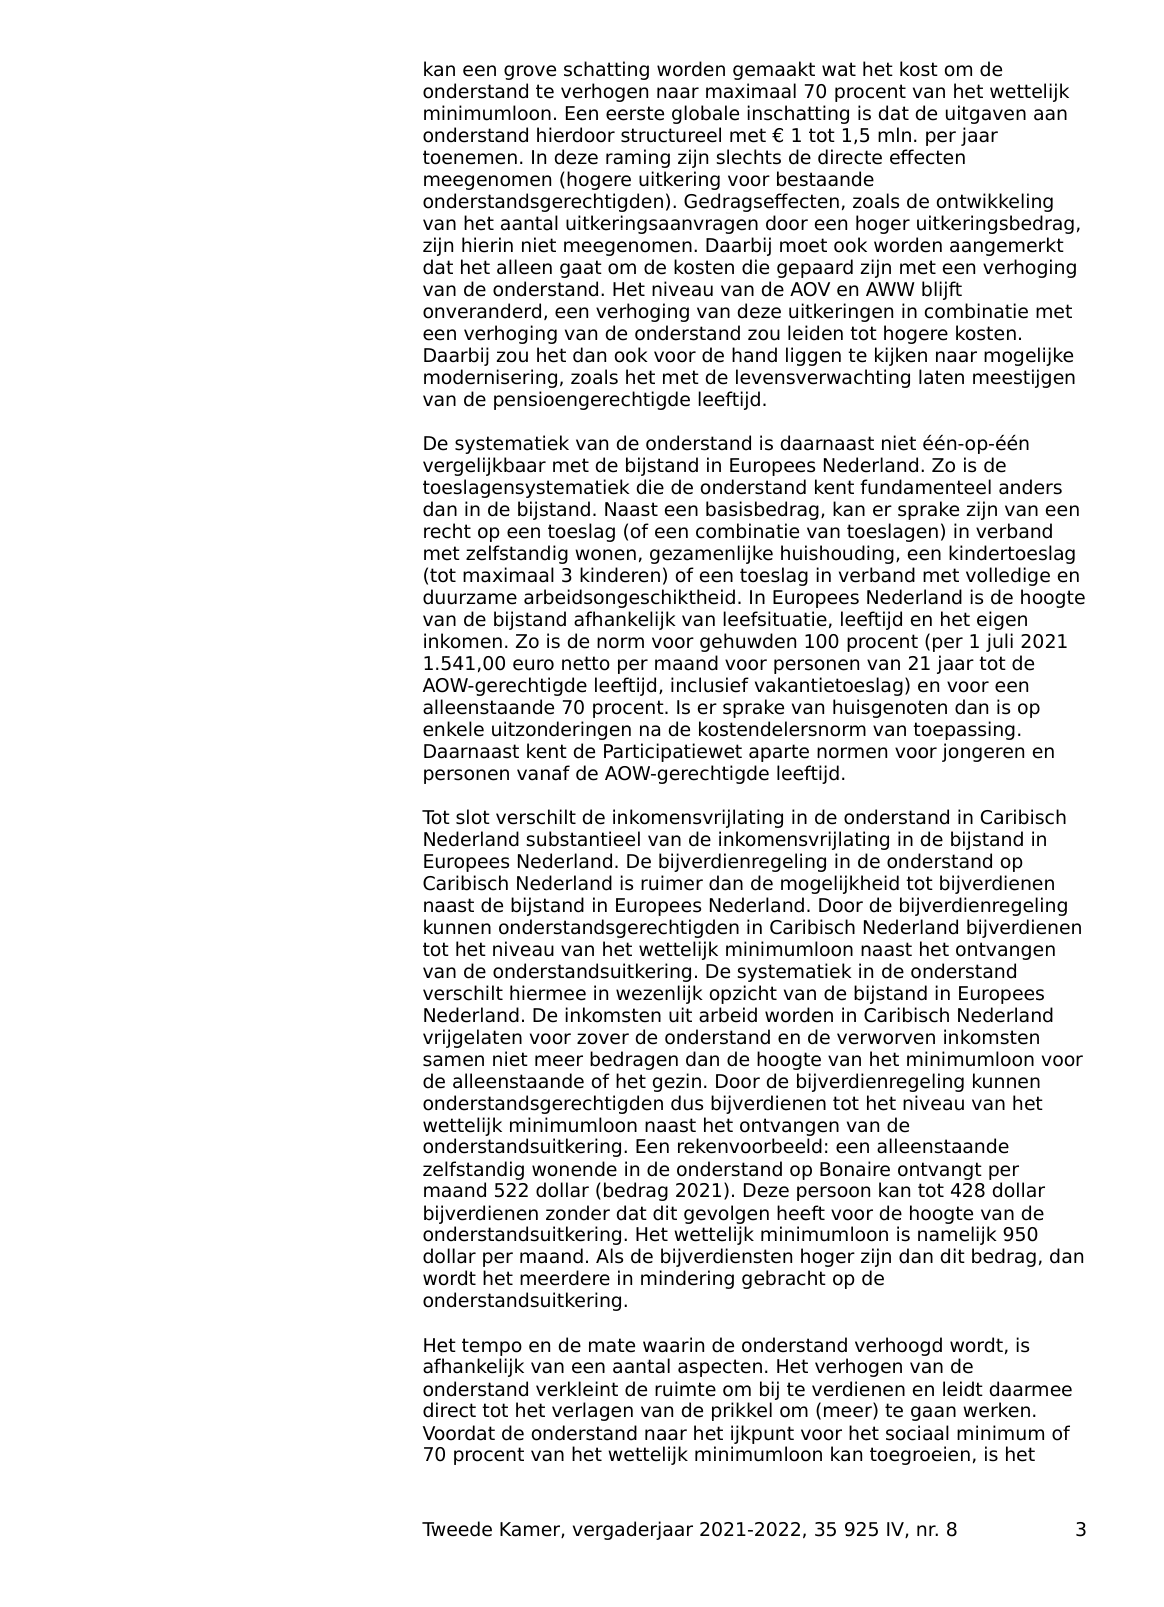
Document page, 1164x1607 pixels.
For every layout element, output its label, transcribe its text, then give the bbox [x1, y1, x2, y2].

text Tot slot verschilt de inkomensvrijlating in de onderstand in Caribisch Nederland substantieel van de inkomensvrijlating in de bijstand in Europees Nederland. De bijverdienregeling in de onderstand op Caribisch Nederland is ruimer dan de mogelijkheid tot bijverdienen naast de bijstand in Europees Nederland. Door de bijverdienregeling kunnen onderstandsgerechtigden in Caribisch Nederland bijverdienen tot het niveau van het wettelijk minimumloon naast het ontvangen van de onderstandsuitkering. De systematiek in de onderstand verschilt hiermee in wezenlijk opzicht van de bijstand in Europees Nederland. De inkomsten uit arbeid worden in Caribisch Nederland vrijgelaten voor zover de onderstand en de verworven inkomsten samen niet meer bedragen dan de hoogte van het minimumloon voor de alleenstaande of het gezin. Door de bijverdienregeling kunnen onderstandsgerechtigden dus bijverdienen tot het niveau van het wettelijk minimumloon naast het ontvangen van de onderstandsuitkering. Een rekenvoorbeeld: een alleenstaande zelfstandig wonende in de onderstand op Bonaire ontvangt per maand 522 dollar (bedrag 2021). Deze persoon kan tot 428 dollar bijverdienen zonder dat dit gevolgen heeft voor de hoogte van de onderstandsuitkering. Het wettelijk minimumloon is namelijk 950 dollar per maand. Als de bijverdiensten hoger zijn dan dit bedrag, dan wordt het meerdere in mindering gebracht op de onderstandsuitkering. [422, 807, 1087, 1312]
text De systematiek van de onderstand is daarnaast niet één-op-één vergelijkbaar met de bijstand in Europees Nederland. Zo is de toeslagensystematiek die de onderstand kent fundamenteel anders dan in de bijstand. Naast een basisbedrag, kan er sprake zijn van een recht op een toeslag (of een combinatie van toeslagen) in verband met zelfstandig wonen, gezamenlijke huishouding, een kindertoeslag (tot maximaal 3 kinderen) of een toeslag in verband met volledige en duurzame arbeidsongeschiktheid. In Europees Nederland is de hoogte van de bijstand afhankelijk van leefsituatie, leeftijd en het eigen inkomen. Zo is de norm voor gehuwden 100 procent (per 1 juli 2021 1.541,00 euro netto per maand voor personen van 21 jaar tot de AOW-gerechtigde leeftijd, inclusief vakantietoeslag) en voor een alleenstaande 70 procent. Is er sprake van huisgenoten dan is op enkele uitzonderingen na de kostendelersnorm van toepassing. Daarnaast kent de Participatiewet aparte normen voor jongeren en personen vanaf de AOW-gerechtigde leeftijd. [422, 433, 1087, 784]
text kan een grove schatting worden gemaakt wat het kost om de onderstand te verhogen naar maximaal 70 procent van het wettelijk minimumloon. Een eerste globale inschatting is dat de uitgaven aan onderstand hierdoor structureel met € 1 tot 1,5 mln. per jaar toenemen. In deze raming zijn slechts de directe effecten meegenomen (hogere uitkering voor bestaande onderstandsgerechtigden). Gedragseffecten, zoals de ontwikkeling van het aantal uitkeringsaanvragen door een hoger uitkeringsbedrag, zijn hierin niet meegenomen. Daarbij moet ook worden aangemerkt dat het alleen gaat om de kosten die gepaard zijn met een verhoging van de onderstand. Het niveau van de AOV en AWW blijft onveranderd, een verhoging van deze uitkeringen in combinatie met een verhoging van de onderstand zou leiden tot hogere kosten. Daarbij zou het dan ook voor de hand liggen te kijken naar mogelijke modernisering, zoals het met de levensverwachting laten meestijgen van de pensioengerechtigde leeftijd. [422, 59, 1087, 411]
text Het tempo en de mate waarin de onderstand verhoogd wordt, is afhankelijk van een aantal aspecten. Het verhogen van de onderstand verkleint de ruimte om bij te verdienen en leidt daarmee direct tot het verlagen van de prikkel om (meer) te gaan werken. Voordat de onderstand naar het ijkpunt voor het sociaal minimum of 70 procent van het wettelijk minimumloon kan toegroeien, is het [422, 1334, 1087, 1466]
